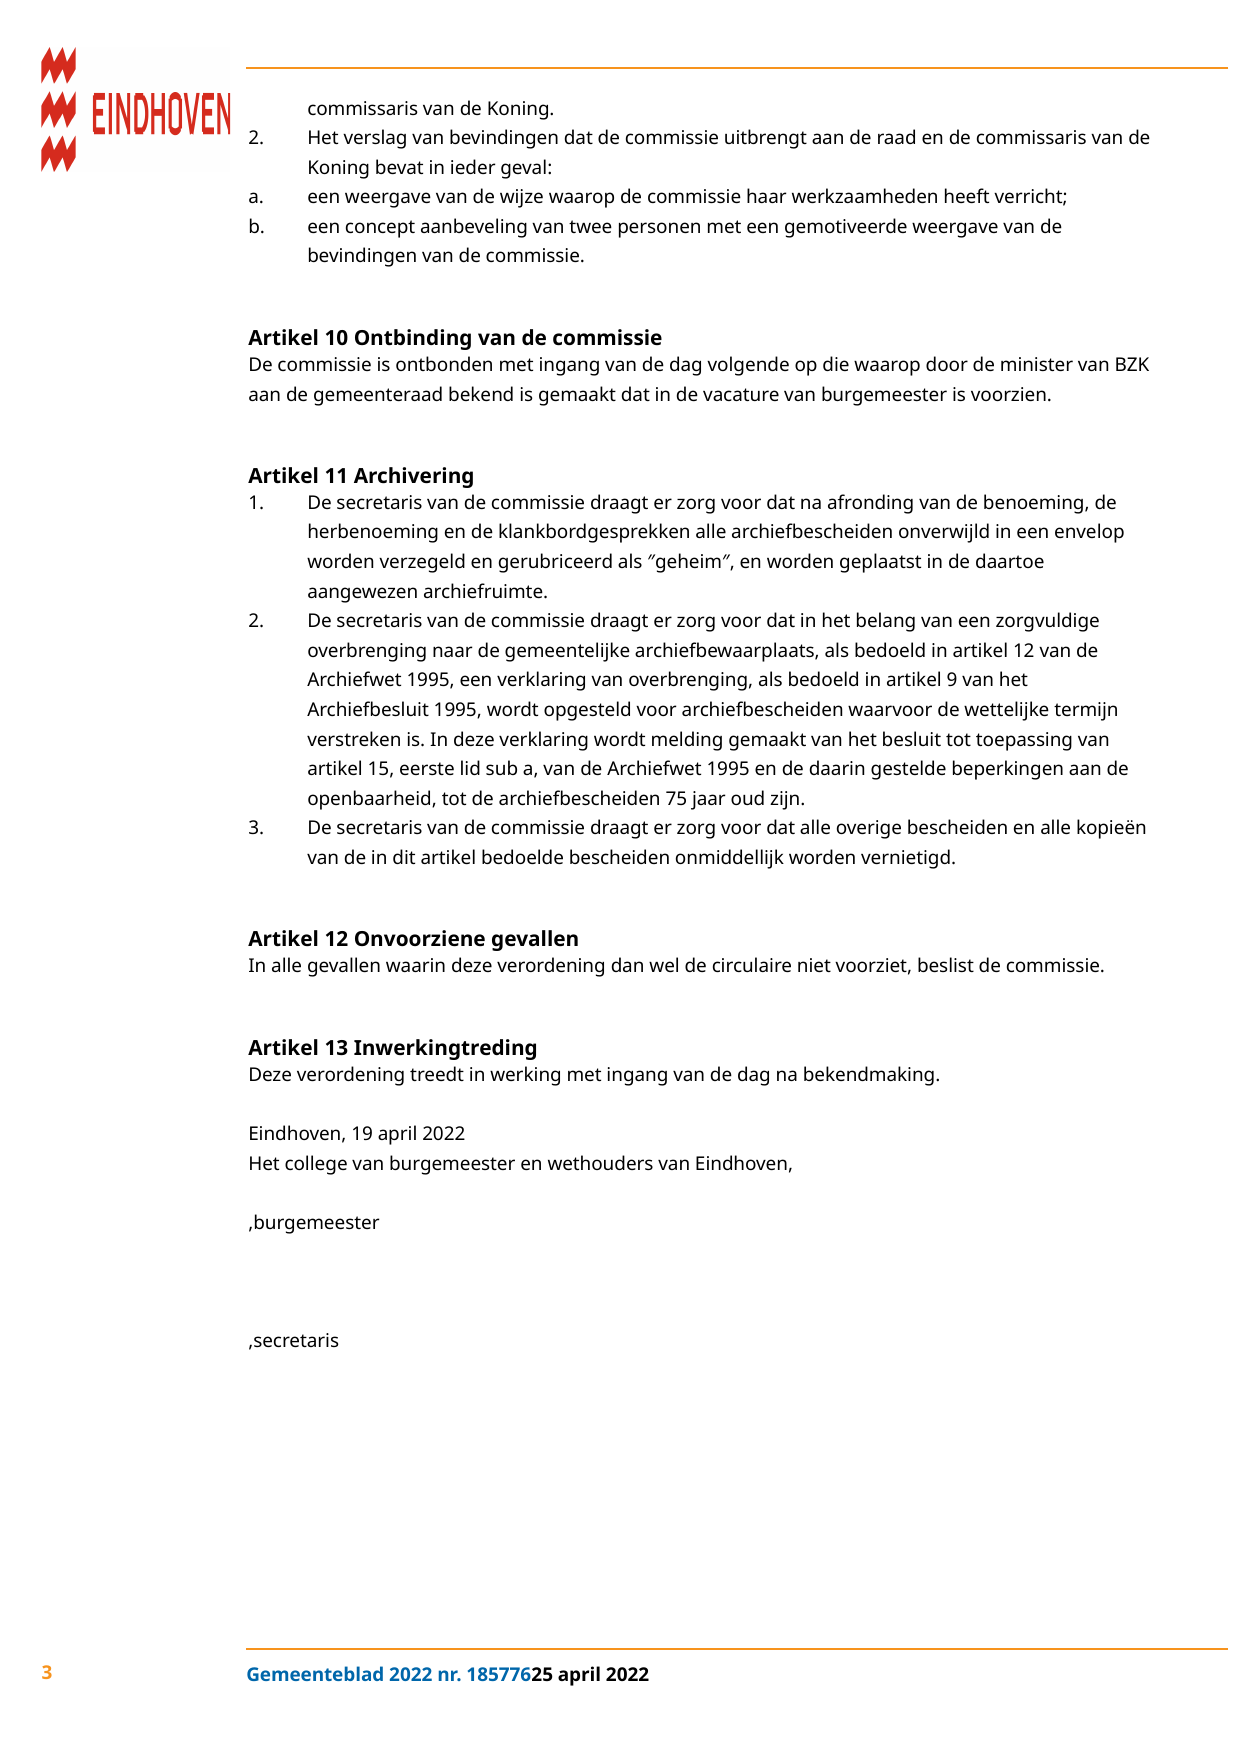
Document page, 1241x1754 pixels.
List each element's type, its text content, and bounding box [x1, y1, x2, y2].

text Het college van burgemeester en wethouders van Eindhoven, [248, 1150, 1152, 1176]
text Artikel 13 Inwerkingtreding [248, 1033, 1152, 1061]
list De secretaris van de commissie draagt er zorg voor dat na afronding van de benoeming, de herbenoeming en de klankbordgesprekken alle archiefbescheiden onverwijld in een envelop worden verzegeld en gerubriceerd als ″geheim″, en worden geplaatst in de daartoe aangewezen archiefruimte. [248, 489, 1152, 604]
text Eindhoven, 19 april 2022 [248, 1120, 1152, 1146]
text De commissie is ontbonden met ingang van de dag volgende op die waarop door de minister van BZK aan de gemeenteraad bekend is gemaakt dat in de vacature van burgemeester is voorzien. [248, 351, 1152, 406]
text In alle gevallen waarin deze verordening dan wel de circulaire niet voorziet, beslist de commissie. [248, 953, 1152, 978]
text Deze verordening treedt in werking met ingang van de dag na bekendmaking. [248, 1061, 1152, 1087]
text ,secretaris [248, 1327, 1152, 1353]
text Artikel 11 Archivering [248, 461, 1152, 489]
picture [41, 47, 231, 172]
list Het verslag van bevindingen dat de commissie uitbrengt aan de raad en de commissaris van de Koning bevat in ieder geval: [248, 124, 1152, 180]
text Artikel 12 Onvoorziene gevallen [248, 924, 1152, 953]
list De secretaris van de commissie draagt er zorg voor dat in het belang van een zorgvuldige overbrenging naar de gemeentelijke archiefbewaarplaats, als bedoeld in artikel 12 van de Archiefwet 1995, een verklaring van overbrenging, als bedoeld in artikel 9 van het Archiefbesluit 1995, wordt opgesteld voor archiefbescheiden waarvoor de wettelijke termijn verstreken is. In deze verklaring wordt melding gemaakt van het besluit tot toepassing van artikel 15, eerste lid sub a, van de Archiefwet 1995 en de daarin gestelde beperkingen aan de openbaarheid, tot de archiefbescheiden 75 jaar oud zijn. [248, 607, 1152, 811]
text Artikel 10 Ontbinding van de commissie [248, 323, 1152, 351]
list De secretaris van de commissie draagt er zorg voor dat alle overige bescheiden en alle kopieën van de in dit artikel bedoelde bescheiden onmiddellijk worden vernietigd. [248, 814, 1152, 870]
list een concept aanbeveling van twee personen met een gemotiveerde weergave van de bevindingen van de commissie. [248, 213, 1152, 268]
text ,burgemeester [248, 1209, 1152, 1235]
list commissaris van de Koning. [248, 95, 1152, 121]
list een weergave van de wijze waarop de commissie haar werkzaamheden heeft verricht; [248, 183, 1152, 209]
